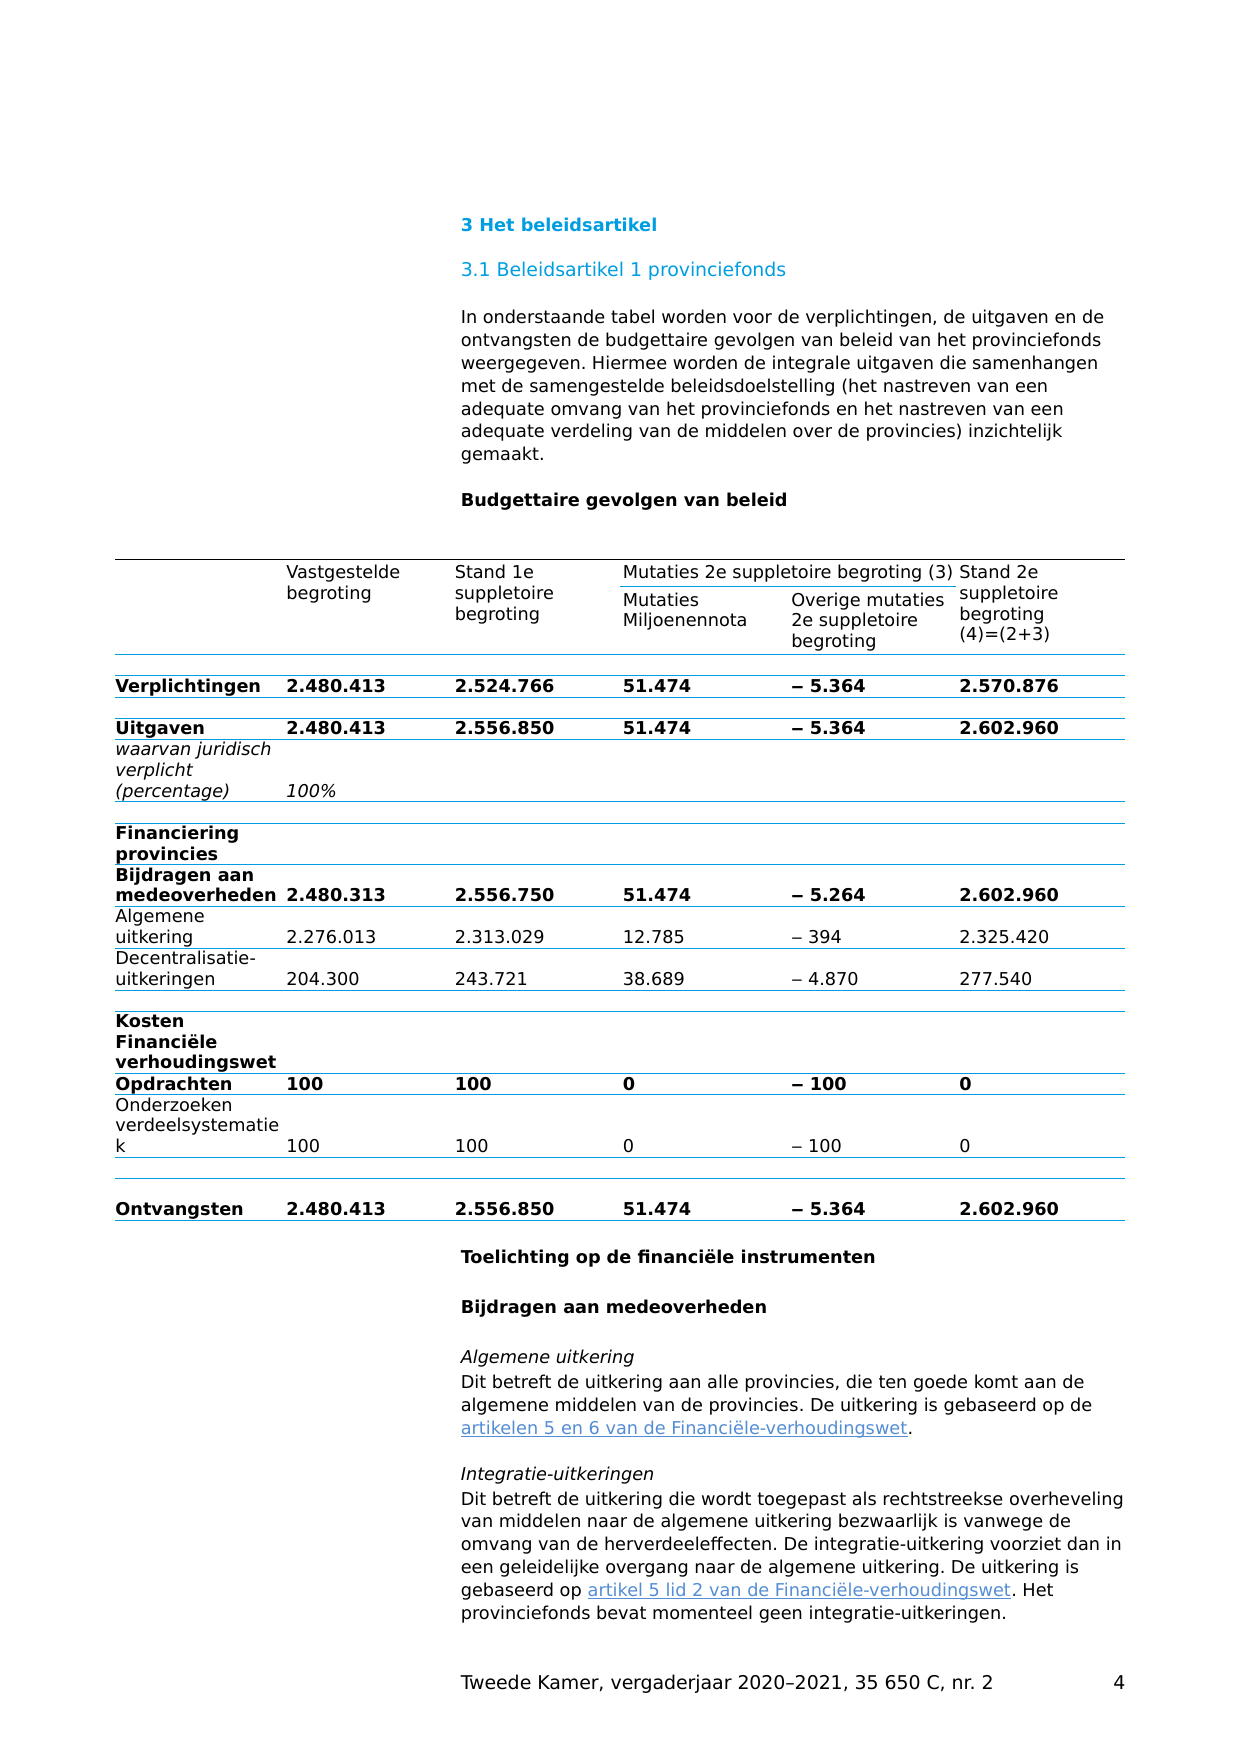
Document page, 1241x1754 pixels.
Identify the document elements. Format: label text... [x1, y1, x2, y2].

table_cell [452, 740, 620, 801]
table_cell Uitgaven [115, 719, 283, 739]
table_cell 51.474 [620, 676, 788, 697]
table_cell 2.480.313 [283, 865, 452, 906]
table_cell 2.276.013 [283, 907, 452, 948]
table_cell [788, 824, 956, 864]
table_cell 0 [956, 1095, 1125, 1157]
table_cell 2.556.850 [452, 1199, 620, 1219]
table_cell Ontvangsten [115, 1199, 283, 1219]
table_header Tabel 2 Budgettaire gevolgen van beleid artikel 1 provinciefonds (bedragen x € 1.000) [115, 534, 1125, 559]
table_cell 100 [452, 1095, 620, 1157]
table_cell [956, 802, 1125, 822]
table_cell 2.480.413 [283, 676, 452, 697]
table_cell [620, 698, 788, 718]
text Toelichting op de financiële instrumenten [461, 1245, 1125, 1268]
table_cell [115, 698, 283, 718]
table_cell 204.300 [283, 949, 452, 989]
table_cell 277.540 [956, 949, 1125, 989]
table_cell 0 [620, 1095, 788, 1157]
table_cell 2.524.766 [452, 676, 620, 697]
table_cell [452, 1158, 620, 1178]
table_cell [115, 802, 283, 822]
table_cell [956, 1012, 1125, 1073]
table_cell ‒ 5.364 [788, 676, 956, 697]
text Dit betreft de uitkering die wordt toegepast als rechtstreekse overheveling van middelen naar de algemene uitkering bezwaarlijk is vanwege de omvang van de herverdeeleffecten. De integratie-uitkering voorziet dan in een geleidelijke overgang naar de algemene uitkering. De uitkering is gebaseerd op artikel 5 lid 2 van de Financiële-verhoudingswet. Het provinciefonds bevat momenteel geen integratie-uitkeringen. [461, 1487, 1125, 1624]
table_cell 2.480.413 [283, 719, 452, 739]
table_cell Overige mutaties 2e suppletoire begroting [788, 587, 956, 654]
table_cell 38.689 [620, 949, 788, 989]
table_cell [956, 991, 1125, 1011]
table_cell Stand 1e suppletoire begroting [452, 560, 620, 654]
table_cell 0 [956, 1074, 1125, 1094]
table_cell Decentralisatie-uitkeringen [115, 949, 283, 989]
text Bijdragen aan medeoverheden [461, 1295, 1125, 1318]
table_cell [452, 1012, 620, 1073]
table_cell [115, 1179, 283, 1199]
table_cell [788, 655, 956, 675]
table_cell 0 [620, 1074, 788, 1094]
table_cell Financiering provincies [115, 824, 283, 864]
table_cell 51.474 [620, 719, 788, 739]
table_cell [452, 991, 620, 1011]
table_cell [115, 991, 283, 1011]
table_cell 2.325.420 [956, 907, 1125, 948]
table_cell [788, 991, 956, 1011]
table_cell 51.474 [620, 865, 788, 906]
table_cell [452, 698, 620, 718]
table_cell Vastgestelde begroting [283, 560, 452, 654]
table_cell ‒ 394 [788, 907, 956, 948]
table_cell [620, 802, 788, 822]
table_cell [452, 824, 620, 864]
text Dit betreft de uitkering aan alle provincies, die ten goede komt aan de algemene middelen van de provincies. De uitkering is gebaseerd op de artikelen 5 en 6 van de Financiële-verhoudingswet. [461, 1370, 1125, 1439]
table_cell [283, 698, 452, 718]
table_cell [283, 824, 452, 864]
table_cell [956, 740, 1125, 801]
title 3 Het beleidsartikel [461, 213, 1125, 236]
table_cell ‒ 5.264 [788, 865, 956, 906]
table_cell 100 [283, 1074, 452, 1094]
table_cell [452, 802, 620, 822]
table_cell [620, 1158, 788, 1178]
table_cell [620, 1179, 788, 1199]
table_cell ‒ 5.364 [788, 719, 956, 739]
table_cell [283, 1158, 452, 1178]
table_cell [788, 1158, 956, 1178]
table_cell [283, 1012, 452, 1073]
table_cell 100 [283, 1095, 452, 1157]
table_cell 2.602.960 [956, 719, 1125, 739]
table_cell [283, 655, 452, 675]
table_cell Algemene uitkering [115, 907, 283, 948]
table_cell [620, 740, 788, 801]
text Budgettaire gevolgen van beleid [461, 488, 1125, 511]
table_cell 2.313.029 [452, 907, 620, 948]
table_cell 100% [283, 740, 452, 801]
table_cell [956, 1179, 1125, 1199]
table_cell [788, 698, 956, 718]
table_cell [620, 655, 788, 675]
table_cell Mutaties Miljoenennota [620, 587, 788, 654]
table_cell [620, 824, 788, 864]
text Integratie-uitkeringen [461, 1462, 1125, 1484]
table_cell [956, 698, 1125, 718]
table_cell [452, 1179, 620, 1199]
table_cell 2.556.750 [452, 865, 620, 906]
table_cell [115, 560, 283, 654]
table_cell [283, 991, 452, 1011]
table_cell Opdrachten [115, 1074, 283, 1094]
table_cell 243.721 [452, 949, 620, 989]
table_cell Kosten Financiële verhoudingswet [115, 1012, 283, 1073]
table_cell 2.602.960 [956, 865, 1125, 906]
table_cell [115, 1158, 283, 1178]
table_cell 100 [452, 1074, 620, 1094]
table_cell Bijdragen aan medeoverheden [115, 865, 283, 906]
table_cell ‒ 100 [788, 1074, 956, 1094]
text Algemene uitkering [461, 1345, 1125, 1368]
table_cell ‒ 100 [788, 1095, 956, 1157]
table_cell [788, 740, 956, 801]
table_cell [452, 655, 620, 675]
table_cell [283, 802, 452, 822]
table_cell 2.570.876 [956, 676, 1125, 697]
table_cell [956, 655, 1125, 675]
table_cell [283, 1179, 452, 1199]
table_cell 2.556.850 [452, 719, 620, 739]
table_cell ‒ 4.870 [788, 949, 956, 989]
table_cell Stand 2e suppletoire begroting (4)=(2+3) [956, 560, 1125, 654]
table_cell 51.474 [620, 1199, 788, 1219]
title 3.1 Beleidsartikel 1 provinciefonds [461, 259, 1125, 281]
table_cell 2.480.413 [283, 1199, 452, 1219]
table_cell ‒ 5.364 [788, 1199, 956, 1219]
table_cell [620, 1012, 788, 1073]
table_cell [788, 802, 956, 822]
table_cell 2.602.960 [956, 1199, 1125, 1219]
table_cell [788, 1012, 956, 1073]
table_cell [956, 1158, 1125, 1178]
table_cell [956, 824, 1125, 864]
table_cell Verplichtingen [115, 676, 283, 697]
table_cell waarvan juridisch verplicht (percentage) [115, 740, 283, 801]
table_cell 12.785 [620, 907, 788, 948]
table_cell [115, 655, 283, 675]
table_cell Mutaties 2e suppletoire begroting (3) [620, 560, 956, 586]
table_cell [788, 1179, 956, 1199]
table_cell Onderzoeken verdeelsystematiek [115, 1095, 283, 1157]
text In onderstaande tabel worden voor de verplichtingen, de uitgaven en de ontvangsten de budgettaire gevolgen van beleid van het provinciefonds weergegeven. Hiermee worden de integrale uitgaven die samenhangen met de samengestelde beleidsdoelstelling (het nastreven van een adequate omvang van het provinciefonds en het nastreven van een adequate verdeling van de middelen over de provincies) inzichtelijk gemaakt. [461, 305, 1125, 465]
table_cell [620, 991, 788, 1011]
